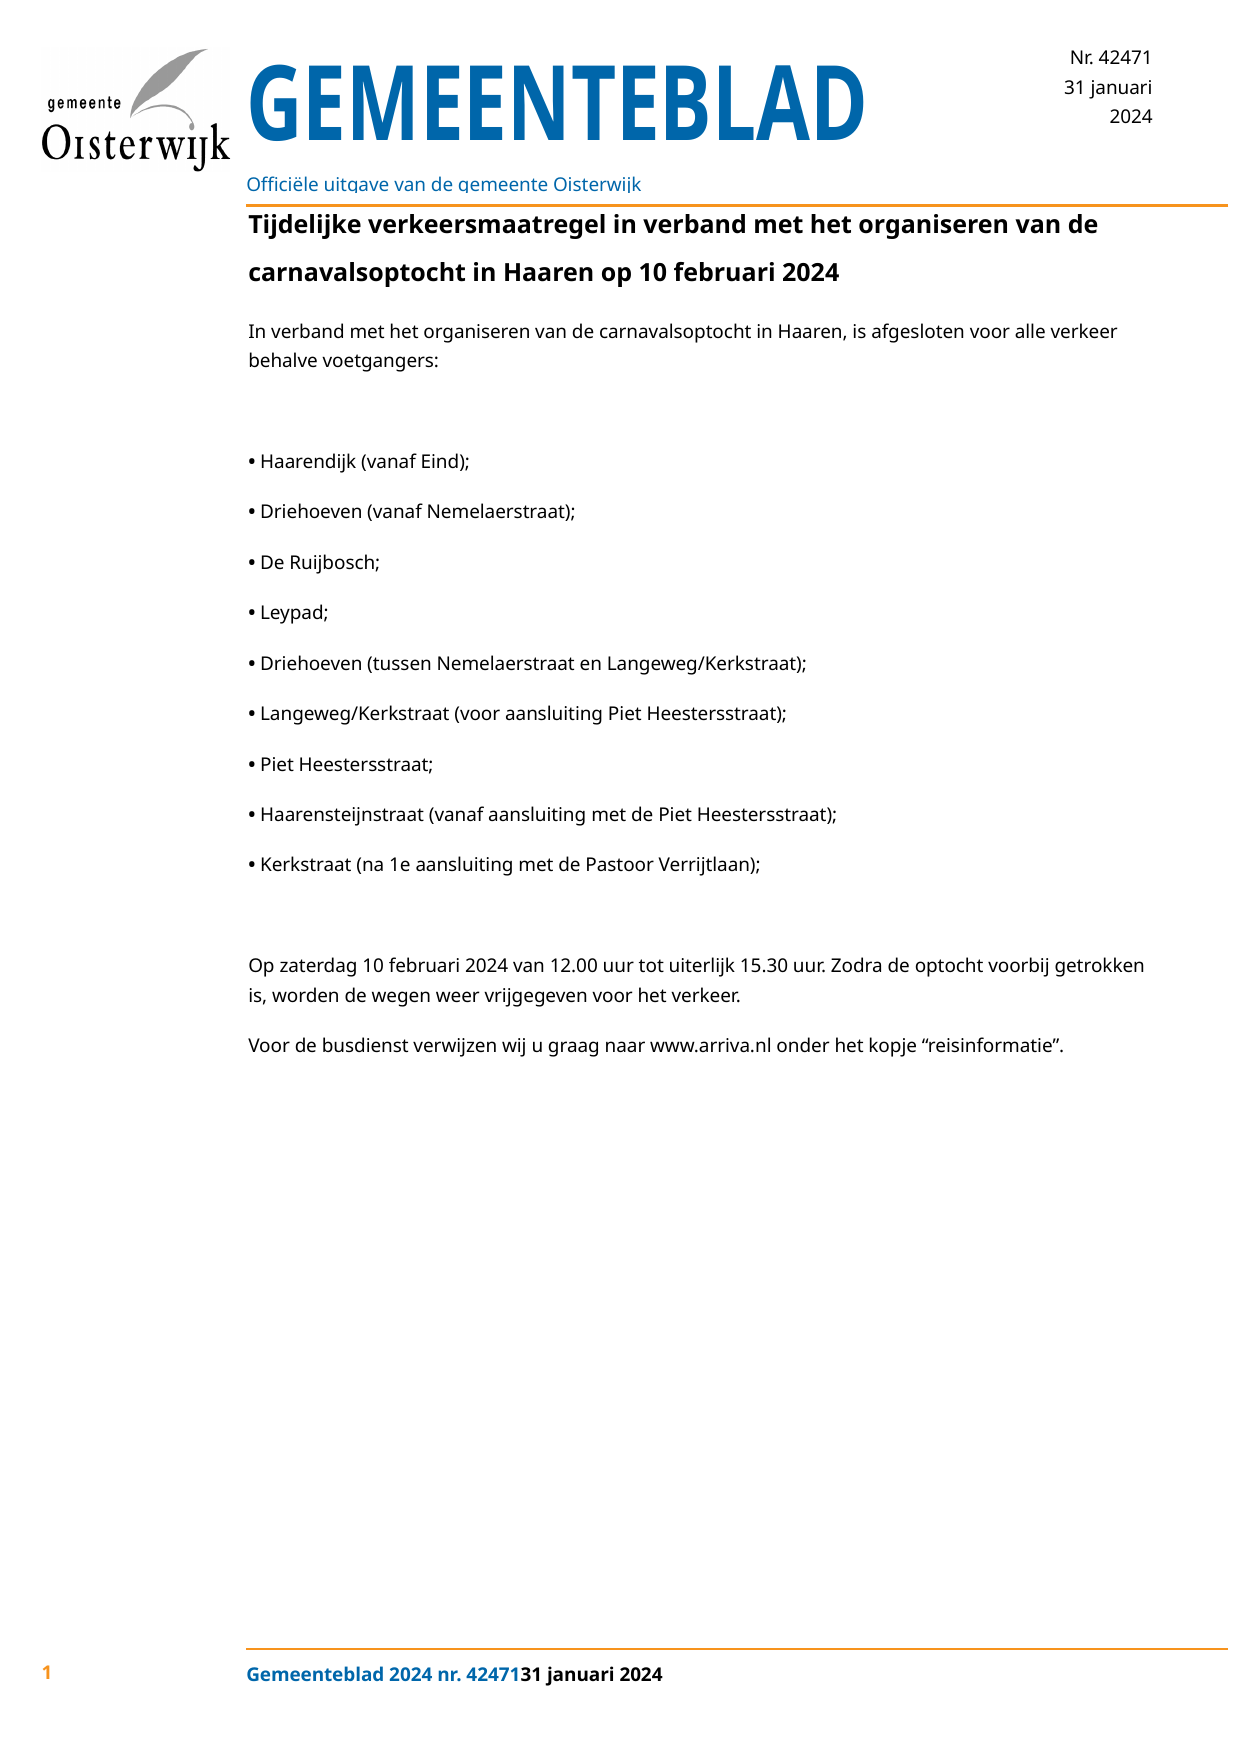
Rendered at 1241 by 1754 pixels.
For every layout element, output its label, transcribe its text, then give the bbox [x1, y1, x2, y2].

text • Haarendijk (vanaf Eind); [248, 448, 1152, 474]
text • Piet Heestersstraat; [248, 751, 1152, 777]
text Voor de busdienst verwijzen wij u graag naar www.arriva.nl onder het kopje “reisinformatie”. [248, 1032, 1152, 1058]
text In verband met het organiseren van de carnavalsoptocht in Haaren, is afgesloten voor alle verkeer behalve voetgangers: [248, 318, 1152, 373]
text • Haarensteijnstraat (vanaf aansluiting met de Piet Heestersstraat); [248, 801, 1152, 827]
text • Kerkstraat (na 1e aansluiting met de Pastoor Verrijtlaan); [248, 852, 1152, 877]
text • De Ruijbosch; [248, 549, 1152, 575]
text • Langeweg/Kerkstraat (voor aansluiting Piet Heestersstraat); [248, 700, 1152, 726]
text Op zaterdag 10 februari 2024 van 12.00 uur tot uiterlijk 15.30 uur. Zodra de optocht voorbij getrokken is, worden de wegen weer vrijgegeven voor het verkeer. [248, 952, 1152, 1008]
text • Driehoeven (vanaf Nemelaerstraat); [248, 499, 1152, 524]
text • Leypad; [248, 599, 1152, 625]
picture [41, 47, 231, 172]
text • Driehoeven (tussen Nemelaerstraat en Langeweg/Kerkstraat); [248, 650, 1152, 676]
text Tijdelijke verkeersmaatregel in verband met het organiseren van de carnavalsoptocht in Haaren op 10 februari 2024 [248, 207, 1152, 288]
